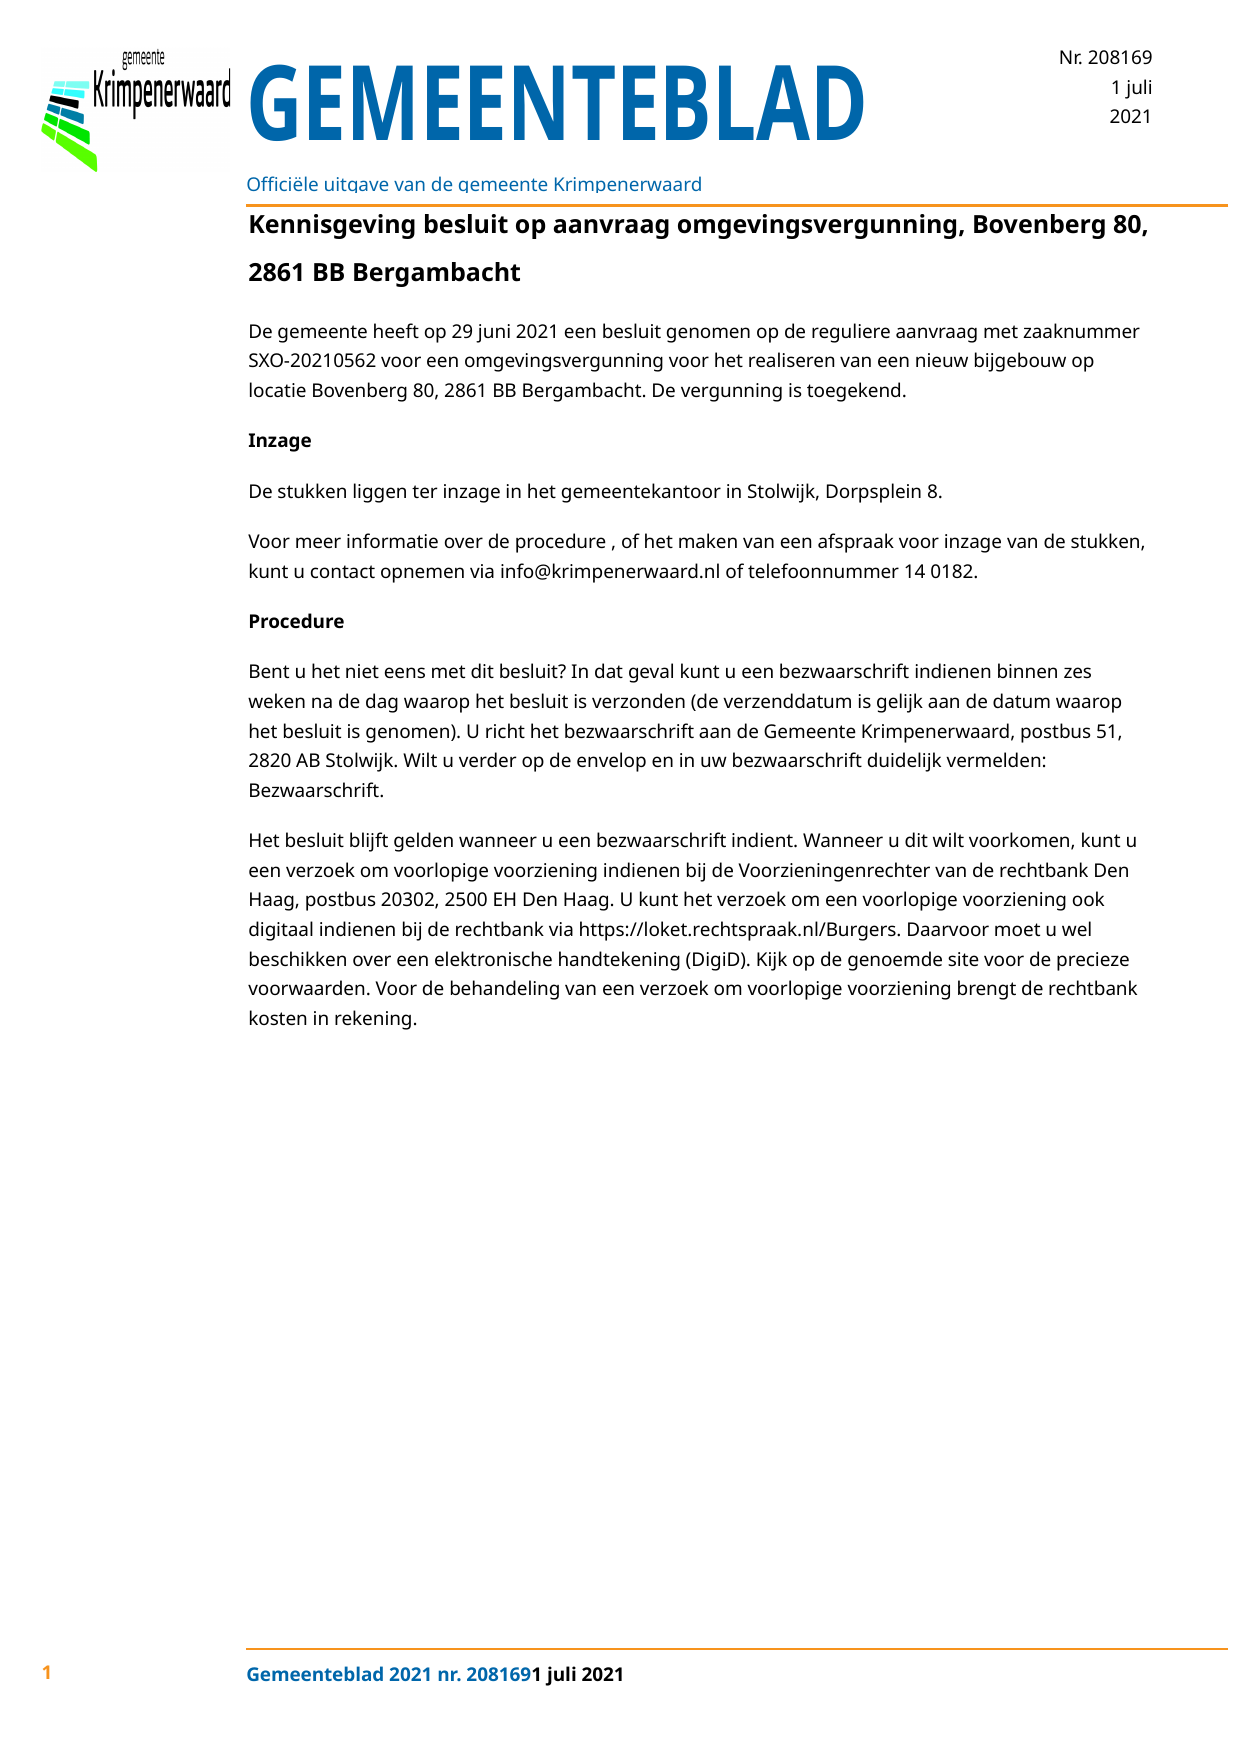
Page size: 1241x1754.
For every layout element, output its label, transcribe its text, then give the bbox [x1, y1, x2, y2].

text Voor meer informatie over de procedure , of het maken van een afspraak voor inzage van de stukken, kunt u contact opnemen via info@krimpenerwaard.nl of telefoonnummer 14 0182. [248, 528, 1152, 584]
text Kennisgeving besluit op aanvraag omgevingsvergunning, Bovenberg 80, 2861 BB Bergambacht [248, 207, 1152, 288]
text Het besluit blijft gelden wanneer u een bezwaarschrift indient. Wanneer u dit wilt voorkomen, kunt u een verzoek om voorlopige voorziening indienen bij de Voorzieningenrechter van de rechtbank Den Haag, postbus 20302, 2500 EH Den Haag. U kunt het verzoek om een voorlopige voorziening ook digitaal indienen bij de rechtbank via https://loket.rechtspraak.nl/Burgers. Daarvoor moet u wel beschikken over een elektronische handtekening (DigiD). Kijk op de genoemde site voor de precieze voorwaarden. Voor de behandeling van een verzoek om voorlopige voorziening brengt de rechtbank kosten in rekening. [248, 827, 1152, 1031]
text Inzage [248, 427, 1152, 453]
text Bent u het niet eens met dit besluit? In dat geval kunt u een bezwaarschrift indienen binnen zes weken na de dag waarop het besluit is verzonden (de verzenddatum is gelijk aan de datum waarop het besluit is genomen). U richt het bezwaarschrift aan de Gemeente Krimpenerwaard, postbus 51, 2820 AB Stolwijk. Wilt u verder op de envelop en in uw bezwaarschrift duidelijk vermelden: Bezwaarschrift. [248, 659, 1152, 803]
text De gemeente heeft op 29 juni 2021 een besluit genomen op de reguliere aanvraag met zaaknummer SXO-20210562 voor een omgevingsvergunning voor het realiseren van een nieuw bijgebouw op locatie Bovenberg 80, 2861 BB Bergambacht. De vergunning is toegekend. [248, 318, 1152, 403]
text De stukken liggen ter inzage in het gemeentekantoor in Stolwijk, Dorpsplein 8. [248, 478, 1152, 504]
text Procedure [248, 608, 1152, 634]
picture [41, 47, 231, 172]
